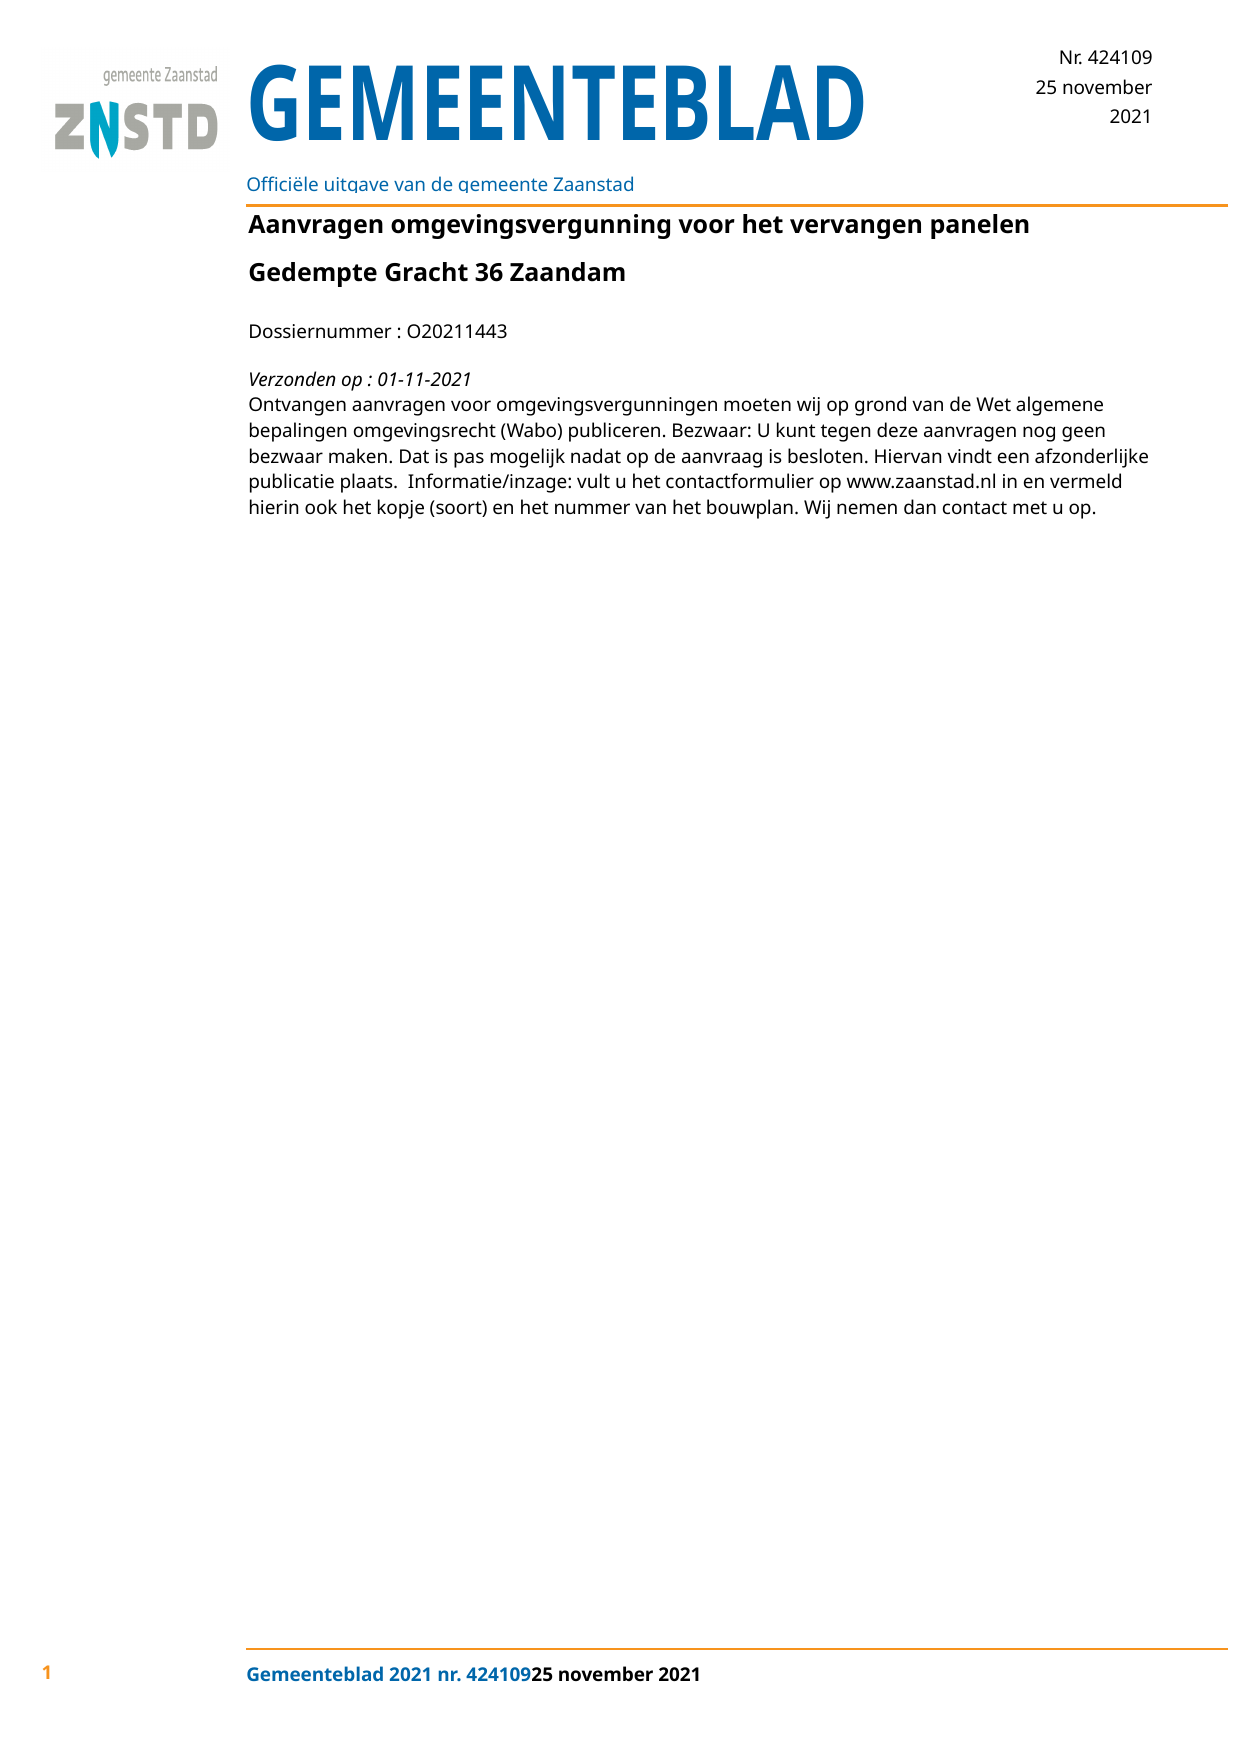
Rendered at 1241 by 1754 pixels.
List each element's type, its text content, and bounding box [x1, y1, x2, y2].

text Aanvragen omgevingsvergunning voor het vervangen panelen Gedempte Gracht 36 Zaandam [248, 207, 1152, 288]
picture [41, 47, 231, 172]
text Ontvangen aanvragen voor omgevingsvergunningen moeten wij op grond van de Wet algemene bepalingen omgevingsrecht (Wabo) publiceren. Bezwaar: U kunt tegen deze aanvragen nog geen bezwaar maken. Dat is pas mogelijk nadat op de aanvraag is besloten. Hiervan vindt een afzonderlijke publicatie plaats. Informatie/inzage: vult u het contactformulier op www.zaanstad.nl in en vermeld hierin ook het kopje (soort) en het nummer van het bouwplan. Wij nemen dan contact met u op. [248, 391, 1152, 520]
text Verzonden op : 01-11-2021 [248, 366, 1152, 391]
text Dossiernummer : O20211443 [248, 318, 1152, 344]
